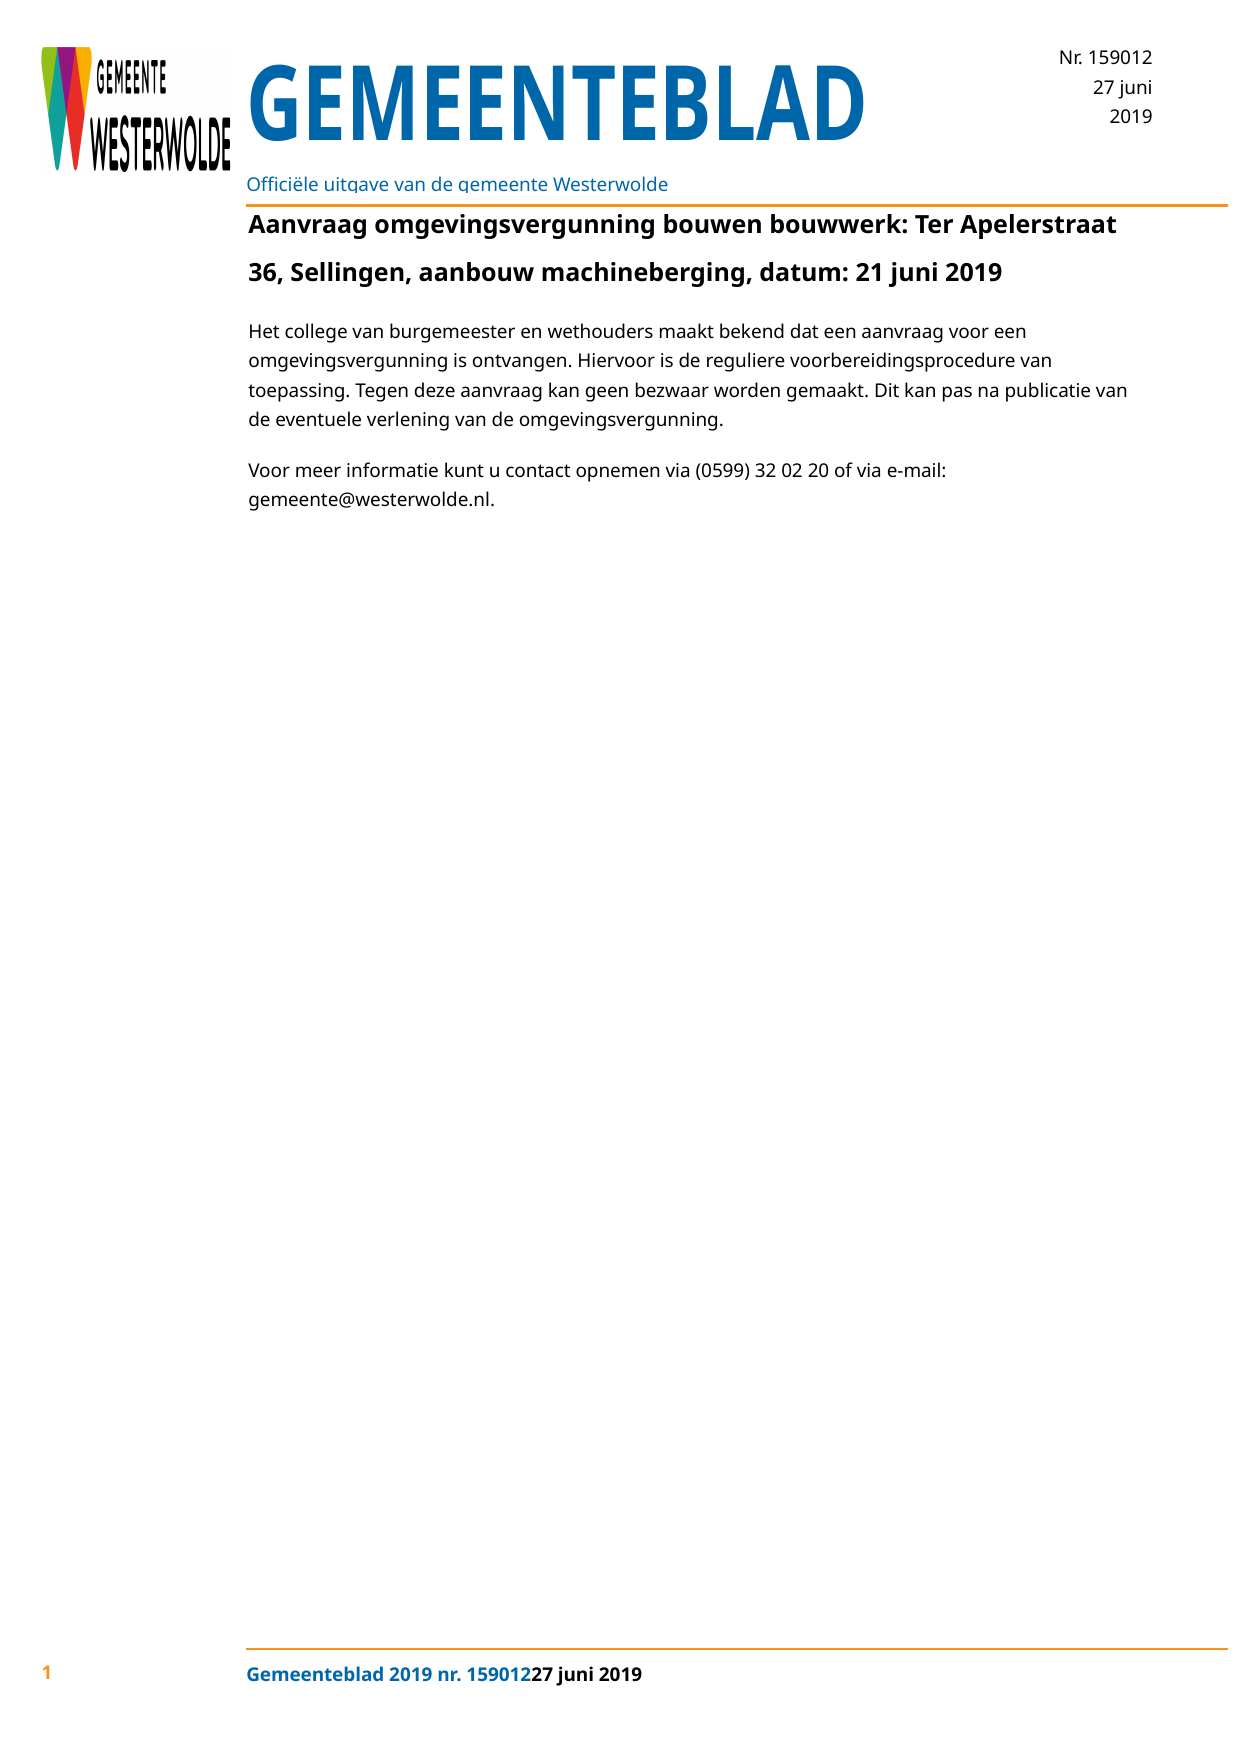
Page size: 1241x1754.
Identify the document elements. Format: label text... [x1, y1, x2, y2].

text Aanvraag omgevingsvergunning bouwen bouwwerk: Ter Apelerstraat 36, Sellingen, aanbouw machineberging, datum: 21 juni 2019 [248, 207, 1152, 288]
text Voor meer informatie kunt u contact opnemen via (0599) 32 02 20 of via e-mail: gemeente@westerwolde.nl. [248, 457, 1152, 512]
picture [41, 47, 231, 172]
text Het college van burgemeester en wethouders maakt bekend dat een aanvraag voor een omgevingsvergunning is ontvangen. Hiervoor is de reguliere voorbereidingsprocedure van toepassing. Tegen deze aanvraag kan geen bezwaar worden gemaakt. Dit kan pas na publicatie van de eventuele verlening van de omgevingsvergunning. [248, 318, 1152, 432]
